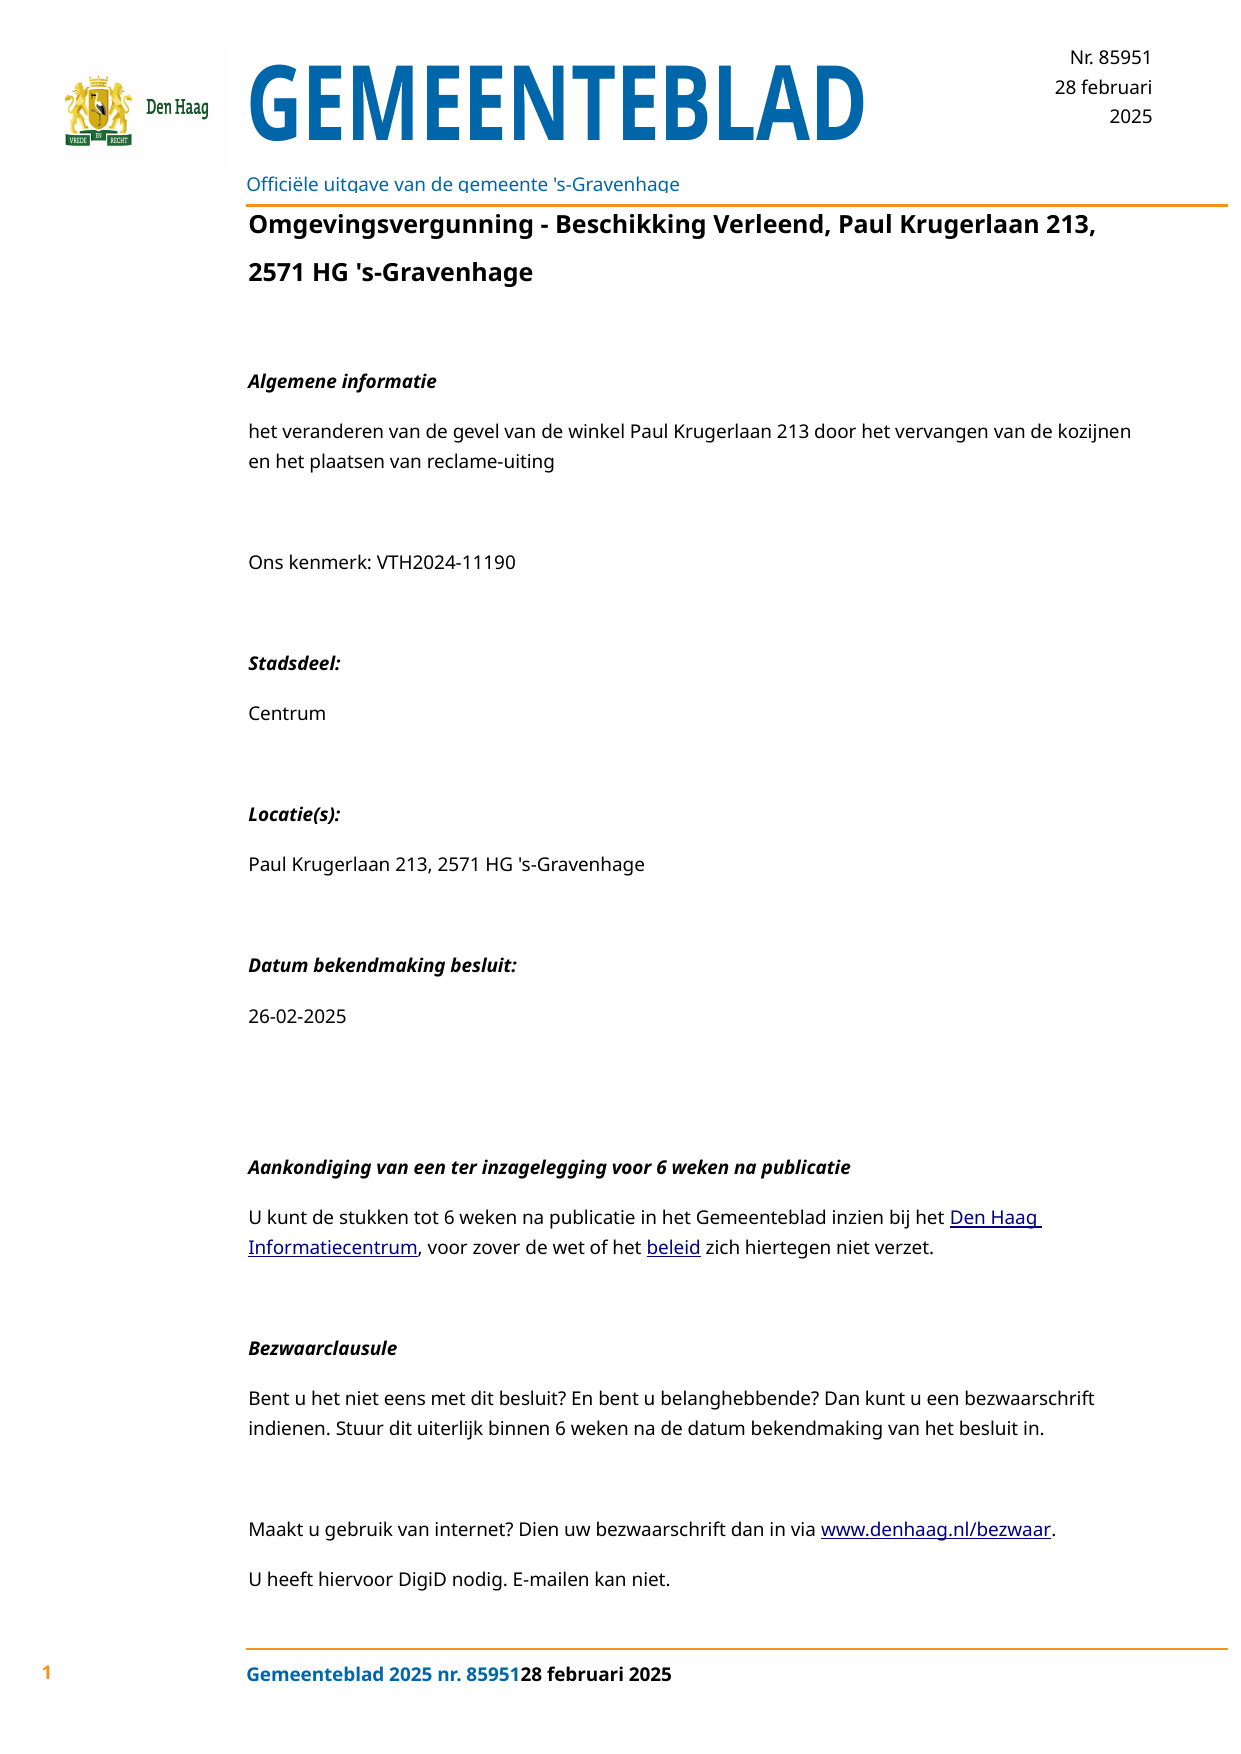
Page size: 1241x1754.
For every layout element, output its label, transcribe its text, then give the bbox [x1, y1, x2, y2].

text Bezwaarclausule [248, 1335, 1152, 1361]
picture [41, 47, 231, 172]
text het veranderen van de gevel van de winkel Paul Krugerlaan 213 door het vervangen van de kozijnen en het plaatsen van reclame-uiting [248, 419, 1152, 474]
text Aankondiging van een ter inzagelegging voor 6 weken na publicatie [248, 1154, 1152, 1180]
text U heeft hiervoor DigiD nodig. E-mailen kan niet. [248, 1566, 1152, 1592]
text Stadsdeel: [248, 650, 1152, 676]
text Paul Krugerlaan 213, 2571 HG 's-Gravenhage [248, 852, 1152, 877]
text Ons kenmerk: VTH2024-11190 [248, 549, 1152, 575]
text Datum bekendmaking besluit: [248, 952, 1152, 978]
text U kunt de stukken tot 6 weken na publicatie in het Gemeenteblad inzien bij het Den Haag Informatiecentrum, voor zover de wet of het beleid zich hiertegen niet verzet. [248, 1204, 1152, 1260]
text Omgevingsvergunning - Beschikking Verleend, Paul Krugerlaan 213, 2571 HG 's-Gravenhage [248, 207, 1152, 288]
text Locatie(s): [248, 801, 1152, 827]
text Algemene informatie [248, 368, 1152, 394]
text 26-02-2025 [248, 1003, 1152, 1029]
text Bent u het niet eens met dit besluit? En bent u belanghebbende? Dan kunt u een bezwaarschrift indienen. Stuur dit uiterlijk binnen 6 weken na de datum bekendmaking van het besluit in. [248, 1385, 1152, 1441]
text Maakt u gebruik van internet? Dien uw bezwaarschrift dan in via www.denhaag.nl/bezwaar. [248, 1516, 1152, 1542]
text Centrum [248, 700, 1152, 726]
